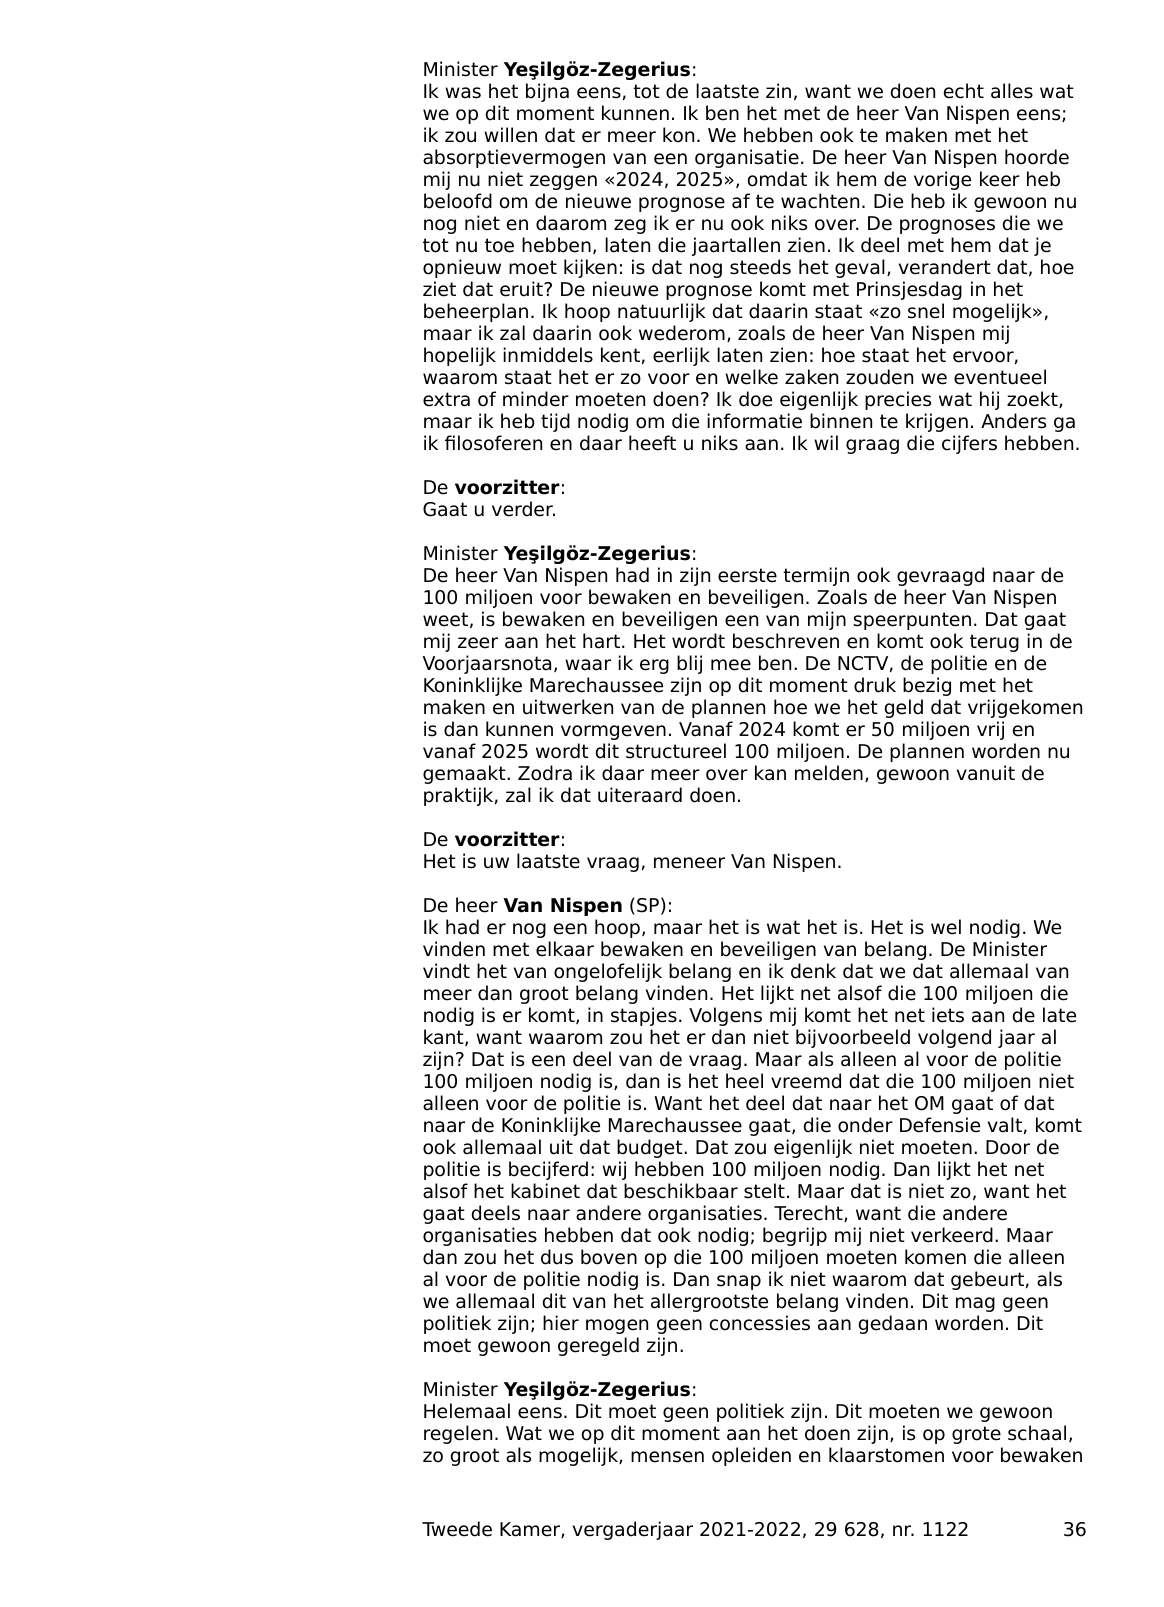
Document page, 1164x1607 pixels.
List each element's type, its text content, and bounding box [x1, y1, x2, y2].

text De voorzitter: [422, 829, 1087, 851]
text Minister Yeşilgöz-Zegerius: [422, 543, 1087, 565]
text De heer Van Nispen had in zijn eerste termijn ook gevraagd naar de 100 miljoen voor bewaken en beveiligen. Zoals de heer Van Nispen weet, is bewaken en beveiligen een van mijn speerpunten. Dat gaat mij zeer aan het hart. Het wordt beschreven en komt ook terug in de Voorjaarsnota, waar ik erg blij mee ben. De NCTV, de politie en de Koninklijke Marechaussee zijn op dit moment druk bezig met het maken en uitwerken van de plannen hoe we het geld dat vrijgekomen is dan kunnen vormgeven. Vanaf 2024 komt er 50 miljoen vrij en vanaf 2025 wordt dit structureel 100 miljoen. De plannen worden nu gemaakt. Zodra ik daar meer over kan melden, gewoon vanuit de praktijk, zal ik dat uiteraard doen. [422, 565, 1087, 807]
text Gaat u verder. [422, 499, 1087, 521]
text De voorzitter: [422, 477, 1087, 499]
text Minister Yeşilgöz-Zegerius: [422, 59, 1087, 81]
text Minister Yeşilgöz-Zegerius: [422, 1379, 1087, 1401]
text Ik had er nog een hoop, maar het is wat het is. Het is wel nodig. We vinden met elkaar bewaken en beveiligen van belang. De Minister vindt het van ongelofelijk belang en ik denk dat we dat allemaal van meer dan groot belang vinden. Het lijkt net alsof die 100 miljoen die nodig is er komt, in stapjes. Volgens mij komt het net iets aan de late kant, want waarom zou het er dan niet bijvoorbeeld volgend jaar al zijn? Dat is een deel van de vraag. Maar als alleen al voor de politie 100 miljoen nodig is, dan is het heel vreemd dat die 100 miljoen niet alleen voor de politie is. Want het deel dat naar het OM gaat of dat naar de Koninklijke Marechaussee gaat, die onder Defensie valt, komt ook allemaal uit dat budget. Dat zou eigenlijk niet moeten. Door de politie is becijferd: wij hebben 100 miljoen nodig. Dan lijkt het net alsof het kabinet dat beschikbaar stelt. Maar dat is niet zo, want het gaat deels naar andere organisaties. Terecht, want die andere organisaties hebben dat ook nodig; begrijp mij niet verkeerd. Maar dan zou het dus boven op die 100 miljoen moeten komen die alleen al voor de politie nodig is. Dan snap ik niet waarom dat gebeurt, als we allemaal dit van het allergrootste belang vinden. Dit mag geen politiek zijn; hier mogen geen concessies aan gedaan worden. Dit moet gewoon geregeld zijn. [422, 917, 1087, 1357]
text De heer Van Nispen (SP): [422, 895, 1087, 917]
text Ik was het bijna eens, tot de laatste zin, want we doen echt alles wat we op dit moment kunnen. Ik ben het met de heer Van Nispen eens; ik zou willen dat er meer kon. We hebben ook te maken met het absorptievermogen van een organisatie. De heer Van Nispen hoorde mij nu niet zeggen «2024, 2025», omdat ik hem de vorige keer heb beloofd om de nieuwe prognose af te wachten. Die heb ik gewoon nu nog niet en daarom zeg ik er nu ook niks over. De prognoses die we tot nu toe hebben, laten die jaartallen zien. Ik deel met hem dat je opnieuw moet kijken: is dat nog steeds het geval, verandert dat, hoe ziet dat eruit? De nieuwe prognose komt met Prinsjesdag in het beheerplan. Ik hoop natuurlijk dat daarin staat «zo snel mogelijk», maar ik zal daarin ook wederom, zoals de heer Van Nispen mij hopelijk inmiddels kent, eerlijk laten zien: hoe staat het ervoor, waarom staat het er zo voor en welke zaken zouden we eventueel extra of minder moeten doen? Ik doe eigenlijk precies wat hij zoekt, maar ik heb tijd nodig om die informatie binnen te krijgen. Anders ga ik filosoferen en daar heeft u niks aan. Ik wil graag die cijfers hebben. [422, 81, 1087, 455]
text Het is uw laatste vraag, meneer Van Nispen. [422, 851, 1087, 873]
text Helemaal eens. Dit moet geen politiek zijn. Dit moeten we gewoon regelen. Wat we op dit moment aan het doen zijn, is op grote schaal, zo groot als mogelijk, mensen opleiden en klaarstomen voor bewaken [422, 1401, 1087, 1467]
